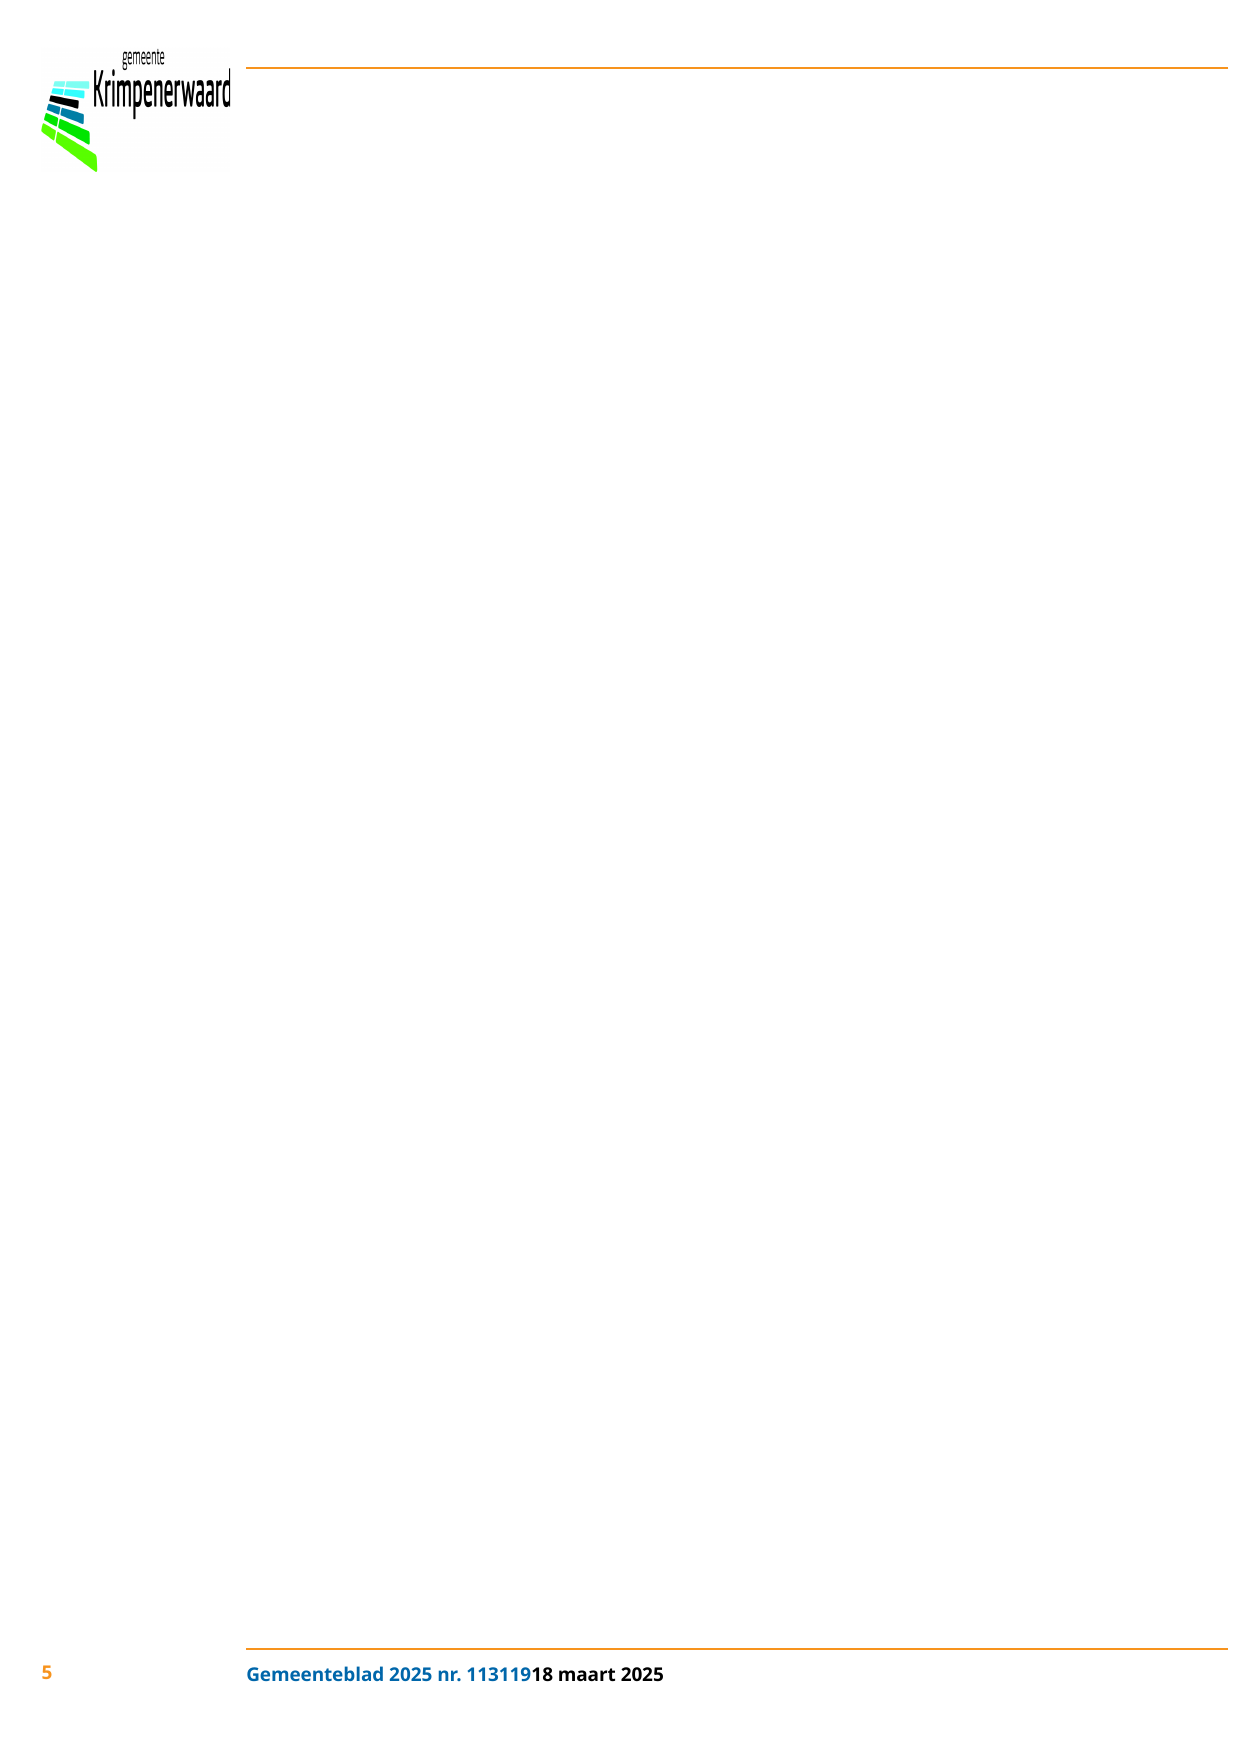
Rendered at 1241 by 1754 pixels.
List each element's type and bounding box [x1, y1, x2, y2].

picture [41, 47, 231, 172]
